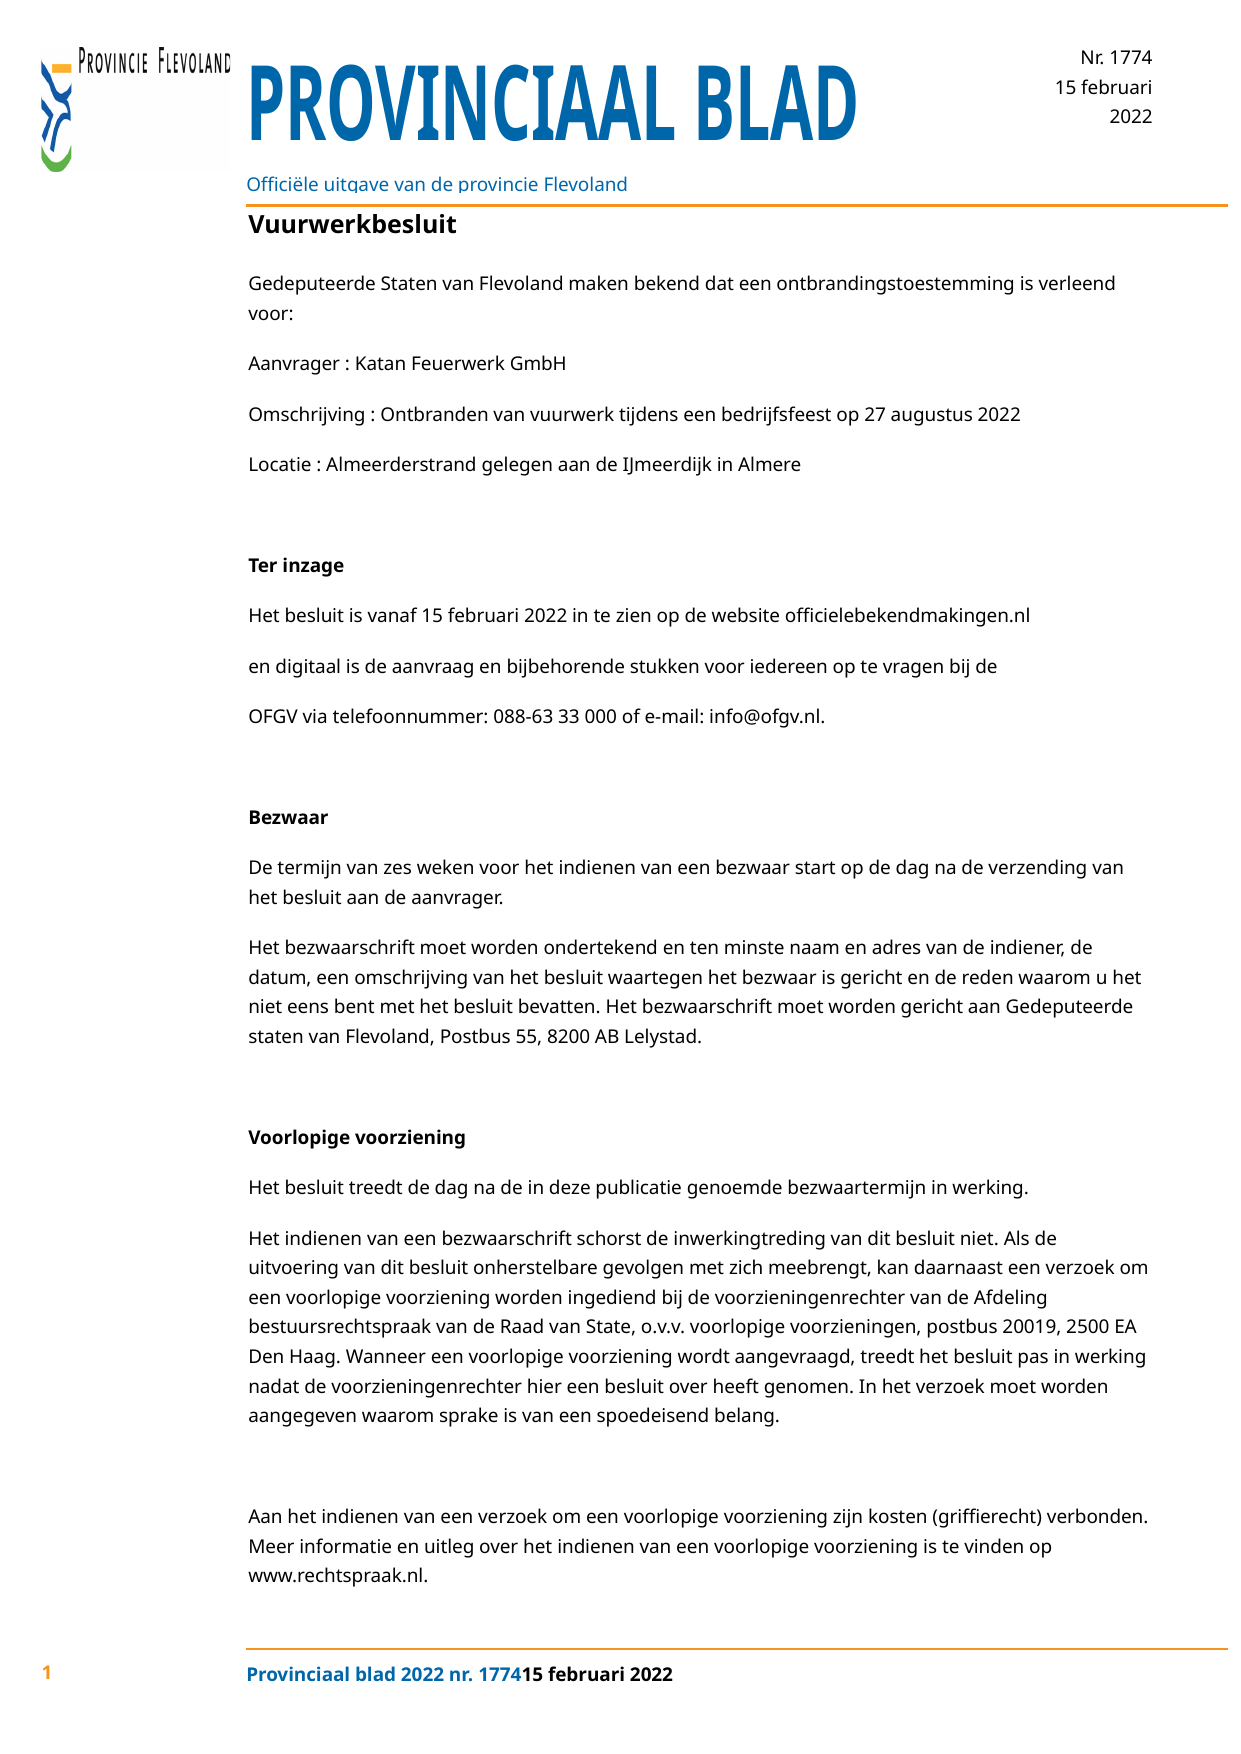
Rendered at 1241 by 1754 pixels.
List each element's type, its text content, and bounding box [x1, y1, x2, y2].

text Bezwaar [248, 804, 1152, 830]
text Het besluit is vanaf 15 februari 2022 in te zien op de website officielebekendmakingen.nl [248, 602, 1152, 628]
text Aanvrager : Katan Feuerwerk GmbH [248, 350, 1152, 376]
text Het besluit treedt de dag na de in deze publicatie genoemde bezwaartermijn in werking. [248, 1174, 1152, 1200]
text De termijn van zes weken voor het indienen van een bezwaar start op de dag na de verzending van het besluit aan de aanvrager. [248, 854, 1152, 910]
text OFGV via telefoonnummer: 088-63 33 000 of e-mail: info@ofgv.nl. [248, 703, 1152, 729]
text Aan het indienen van een verzoek om een voorlopige voorziening zijn kosten (griffierecht) verbonden. Meer informatie en uitleg over het indienen van een voorlopige voorziening is te vinden op www.rechtspraak.nl. [248, 1503, 1152, 1588]
text Ter inzage [248, 552, 1152, 578]
text Het indienen van een bezwaarschrift schorst de inwerkingtreding van dit besluit niet. Als de uitvoering van dit besluit onherstelbare gevolgen met zich meebrengt, kan daarnaast een verzoek om een voorlopige voorziening worden ingediend bij de voorzieningenrechter van de Afdeling bestuursrechtspraak van de Raad van State, o.v.v. voorlopige voorzieningen, postbus 20019, 2500 EA Den Haag. Wanneer een voorlopige voorziening wordt aangevraagd, treedt het besluit pas in werking nadat de voorzieningenrechter hier een besluit over heeft genomen. In het verzoek moet worden aangegeven waarom sprake is van een spoedeisend belang. [248, 1225, 1152, 1428]
text Het bezwaarschrift moet worden ondertekend en ten minste naam en adres van de indiener, de datum, een omschrijving van het besluit waartegen het bezwaar is gericht en de reden waarom u het niet eens bent met het besluit bevatten. Het bezwaarschrift moet worden gericht aan Gedeputeerde staten van Flevoland, Postbus 55, 8200 AB Lelystad. [248, 934, 1152, 1049]
text Gedeputeerde Staten van Flevoland maken bekend dat een ontbrandingstoestemming is verleend voor: [248, 270, 1152, 326]
text Omschrijving : Ontbranden van vuurwerk tijdens een bedrijfsfeest op 27 augustus 2022 [248, 401, 1152, 426]
text en digitaal is de aanvraag en bijbehorende stukken voor iedereen op te vragen bij de [248, 653, 1152, 678]
text Voorlopige voorziening [248, 1124, 1152, 1150]
text Locatie : Almeerderstrand gelegen aan de IJmeerdijk in Almere [248, 451, 1152, 477]
picture [41, 47, 231, 172]
text Vuurwerkbesluit [248, 207, 1152, 241]
